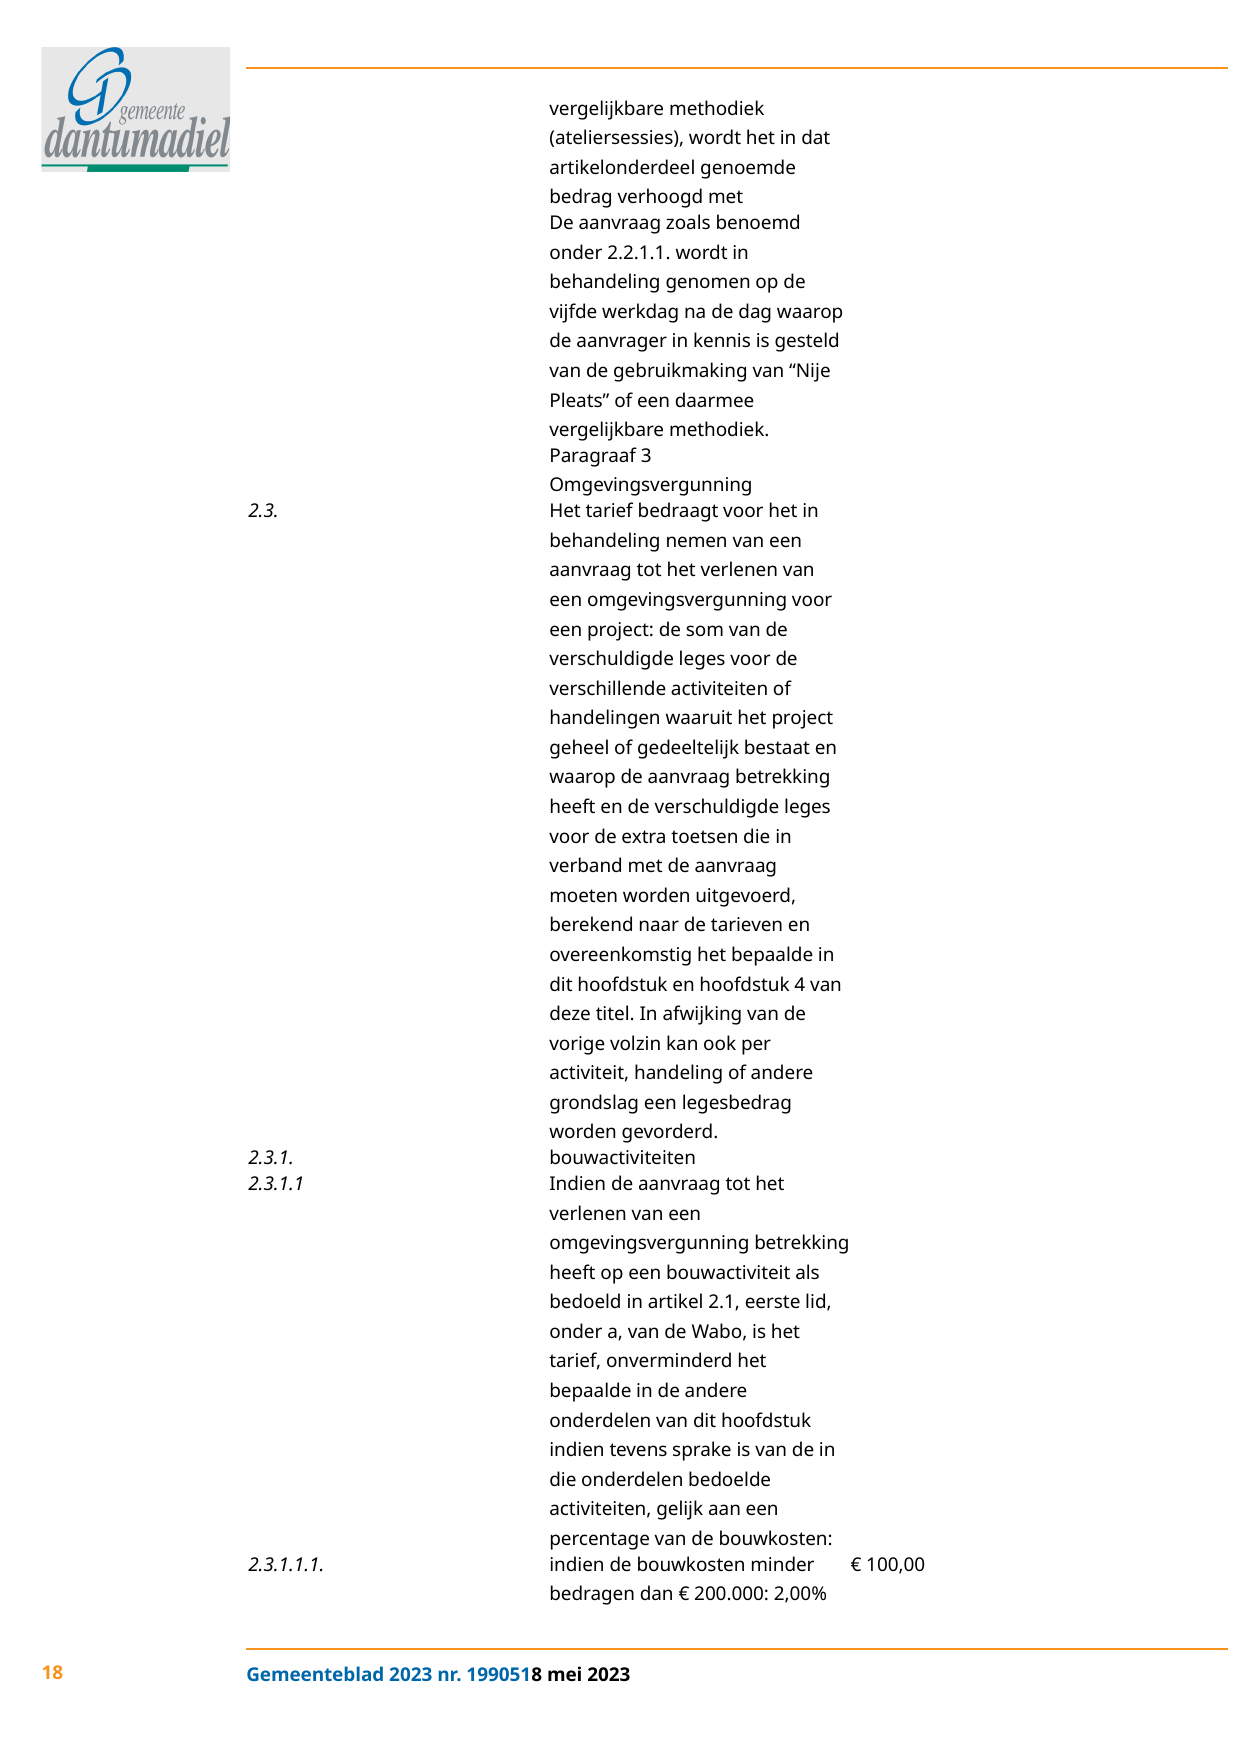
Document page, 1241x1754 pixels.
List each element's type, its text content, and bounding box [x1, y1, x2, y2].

table_cell Indien de aanvraag tot het verlenen van een omgevingsvergunning betrekking heeft op een bouwactiviteit als bedoeld in artikel 2.1, eerste lid, onder a, van de Wabo, is het tarief, onverminderd het bepaalde in de andere onderdelen van dit hoofdstuk indien tevens sprake is van de in die onderdelen bedoelde activiteiten, gelijk aan een percentage van de bouwkosten: [549, 1170, 850, 1551]
table_cell 2.3. [248, 498, 549, 1144]
table_cell [248, 209, 549, 442]
table_cell Paragraaf 3 Omgevingsvergunning [549, 442, 850, 497]
table_cell bouwactiviteiten [549, 1144, 850, 1170]
table_cell [850, 498, 1152, 1144]
table_cell vergelijkbare methodiek (ateliersessies), wordt het in dat artikelonderdeel genoemde bedrag verhoogd met [549, 95, 850, 209]
table_cell Het tarief bedraagt voor het in behandeling nemen van een aanvraag tot het verlenen van een omgevingsvergunning voor een project: de som van de verschuldigde leges voor de verschillende activiteiten of handelingen waaruit het project geheel of gedeeltelijk bestaat en waarop de aanvraag betrekking heeft en de verschuldigde leges voor de extra toetsen die in verband met de aanvraag moeten worden uitgevoerd, berekend naar de tarieven en overeenkomstig het bepaalde in dit hoofdstuk en hoofdstuk 4 van deze titel. In afwijking van de vorige volzin kan ook per activiteit, handeling of andere grondslag een legesbedrag worden gevorderd. [549, 498, 850, 1144]
table_cell [850, 95, 1152, 209]
table_cell 2.3.1.1 [248, 1170, 549, 1551]
table_cell [248, 442, 549, 497]
table_cell [850, 1144, 1152, 1170]
table_cell [850, 1170, 1152, 1551]
table_cell [248, 95, 549, 209]
table_cell De aanvraag zoals benoemd onder 2.2.1.1. wordt in behandeling genomen op de vijfde werkdag na de dag waarop de aanvrager in kennis is gesteld van de gebruikmaking van “Nije Pleats” of een daarmee vergelijkbare methodiek. [549, 209, 850, 442]
table_cell 2.3.1.1.1. [248, 1551, 549, 1606]
table_cell [850, 209, 1152, 442]
table_cell 2.3.1. [248, 1144, 549, 1170]
table_cell [850, 442, 1152, 497]
picture [41, 47, 231, 172]
table_cell indien de bouwkosten minder bedragen dan € 200.000: 2,00% [549, 1551, 850, 1606]
table_cell € 100,00 [850, 1551, 1152, 1606]
